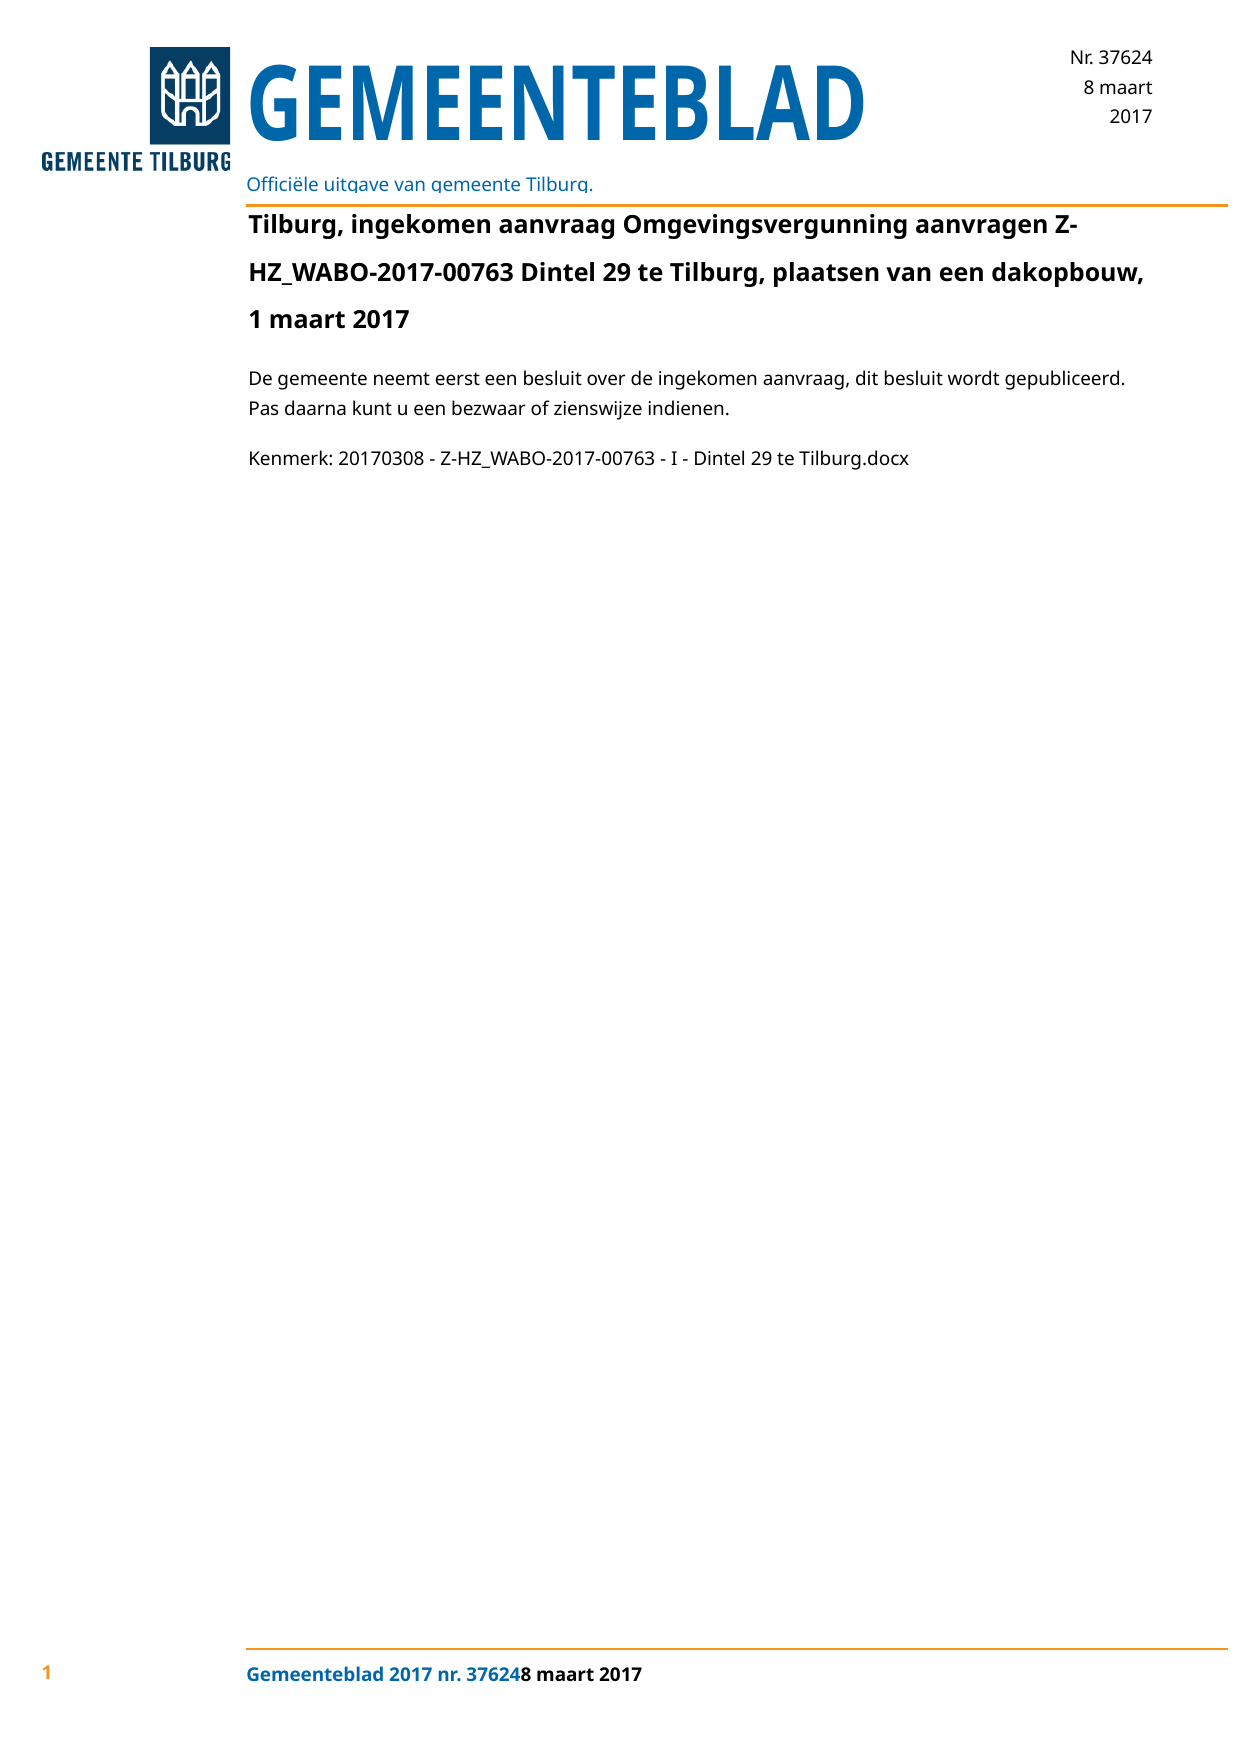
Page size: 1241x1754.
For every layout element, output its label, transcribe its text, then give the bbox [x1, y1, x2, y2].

text Tilburg, ingekomen aanvraag Omgevingsvergunning aanvragen Z-HZ_WABO-2017-00763 Dintel 29 te Tilburg, plaatsen van een dakopbouw, 1 maart 2017 [248, 207, 1152, 336]
picture [41, 47, 231, 172]
text De gemeente neemt eerst een besluit over de ingekomen aanvraag, dit besluit wordt gepubliceerd. Pas daarna kunt u een bezwaar of zienswijze indienen. [248, 366, 1152, 421]
text Kenmerk: 20170308 - Z-HZ_WABO-2017-00763 - I - Dintel 29 te Tilburg.docx [248, 446, 1152, 471]
